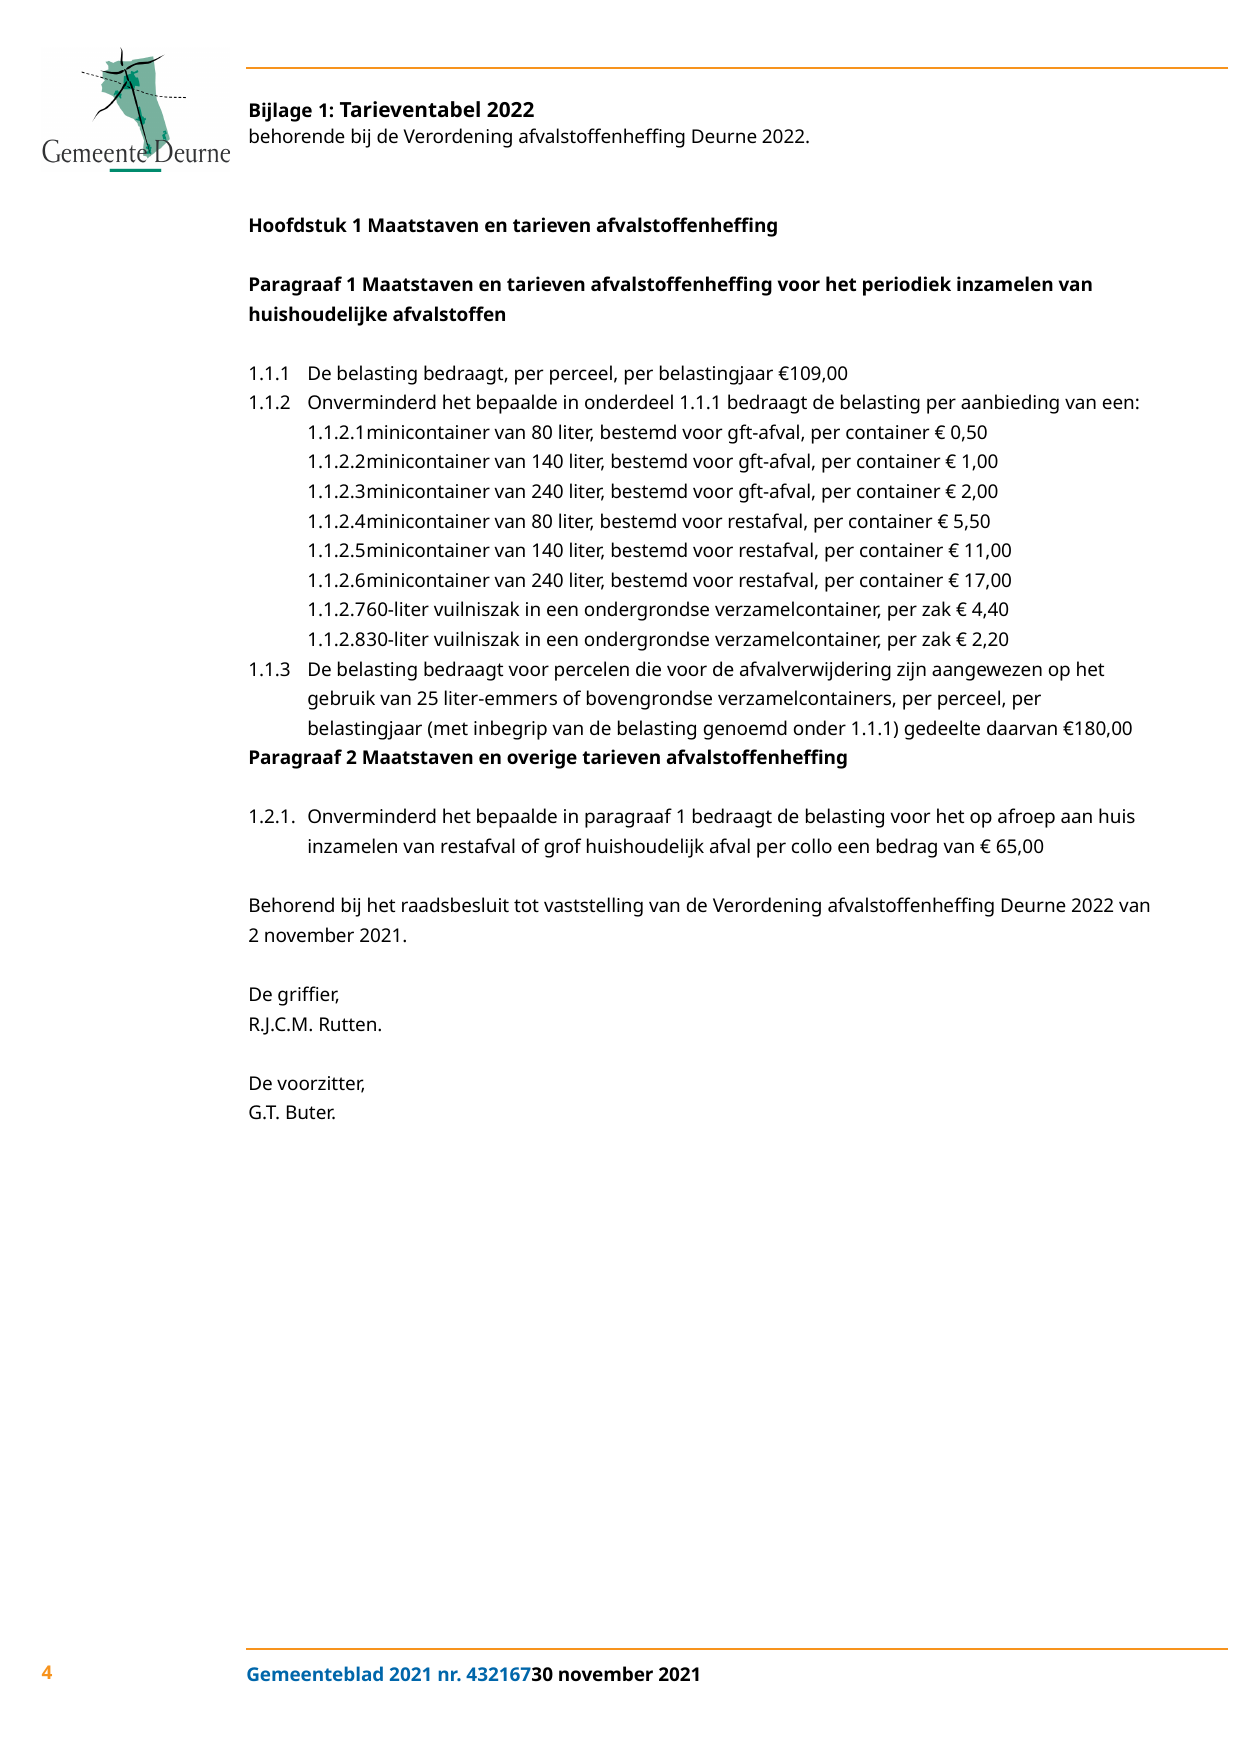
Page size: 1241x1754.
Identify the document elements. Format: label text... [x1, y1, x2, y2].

picture [41, 47, 231, 172]
text De griffier, [248, 981, 1152, 1007]
text Bijlage 1: Tarieventabel 2022 [248, 95, 1152, 123]
text Hoofdstuk 1 Maatstaven en tarieven afvalstoffenheffing [248, 212, 1152, 238]
text Behorend bij het raadsbesluit tot vaststelling van de Verordening afvalstoffenheffing Deurne 2022 van 2 november 2021. [248, 892, 1152, 948]
text R.J.C.M. Rutten. [248, 1011, 1152, 1037]
list De belasting bedraagt voor percelen die voor de afvalverwijdering zijn aangewezen op het gebruik van 25 liter-emmers of bovengrondse verzamelcontainers, per perceel, per belastingjaar (met inbegrip van de belasting genoemd onder 1.1.1) gedeelte daarvan €180,00 [248, 656, 1152, 741]
list minicontainer van 80 liter, bestemd voor gft-afval, per container € 0,50 [307, 419, 1152, 445]
list 60-liter vuilniszak in een ondergrondse verzamelcontainer, per zak € 4,40 [307, 597, 1152, 622]
list minicontainer van 240 liter, bestemd voor gft-afval, per container € 2,00 [307, 478, 1152, 504]
list Onverminderd het bepaalde in onderdeel 1.1.1 bedraagt de belasting per aanbieding van een: [248, 389, 1152, 415]
text Paragraaf 2 Maatstaven en overige tarieven afvalstoffenheffing [248, 744, 1152, 770]
text De voorzitter, [248, 1070, 1152, 1096]
list minicontainer van 140 liter, bestemd voor restafval, per container € 11,00 [307, 537, 1152, 563]
list Onverminderd het bepaalde in paragraaf 1 bedraagt de belasting voor het op afroep aan huis inzamelen van restafval of grof huishoudelijk afval per collo een bedrag van € 65,00 [248, 804, 1152, 859]
text behorende bij de Verordening afvalstoffenheffing Deurne 2022. [248, 123, 1152, 149]
list De belasting bedraagt, per perceel, per belastingjaar €109,00 [248, 360, 1152, 386]
list minicontainer van 240 liter, bestemd voor restafval, per container € 17,00 [307, 567, 1152, 593]
list minicontainer van 80 liter, bestemd voor restafval, per container € 5,50 [307, 508, 1152, 534]
text G.T. Buter. [248, 1099, 1152, 1125]
list 30-liter vuilniszak in een ondergrondse verzamelcontainer, per zak € 2,20 [307, 626, 1152, 652]
list minicontainer van 140 liter, bestemd voor gft-afval, per container € 1,00 [307, 449, 1152, 474]
text Paragraaf 1 Maatstaven en tarieven afvalstoffenheffing voor het periodiek inzamelen van huishoudelijke afvalstoffen [248, 271, 1152, 327]
